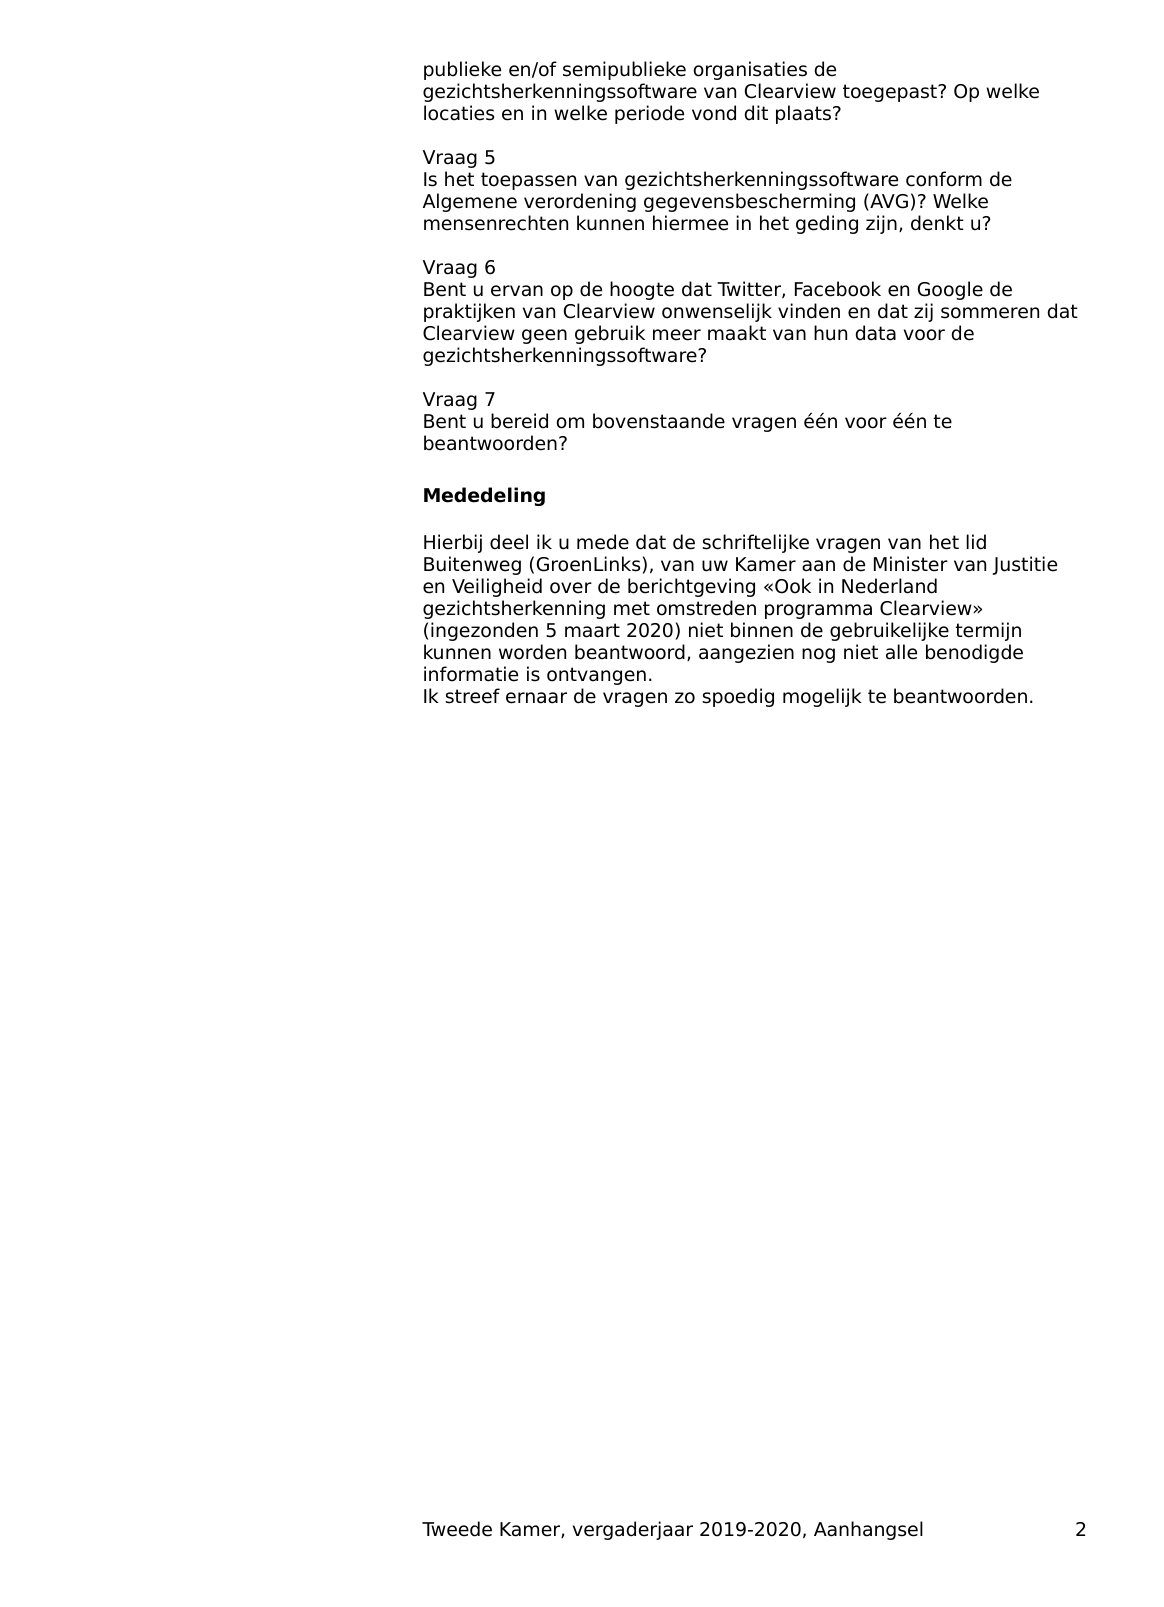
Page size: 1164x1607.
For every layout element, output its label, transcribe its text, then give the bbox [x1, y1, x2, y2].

text publieke en/of semipublieke organisaties de gezichtsherkenningssoftware van Clearview toegepast? Op welke locaties en in welke periode vond dit plaats? [422, 59, 1087, 125]
text Vraag 6 [422, 257, 1087, 279]
subtitle Mededeling [422, 485, 1087, 507]
text Hierbij deel ik u mede dat de schriftelijke vragen van het lid Buitenweg (GroenLinks), van uw Kamer aan de Minister van Justitie en Veiligheid over de berichtgeving «Ook in Nederland gezichtsherkenning met omstreden programma Clearview» (ingezonden 5 maart 2020) niet binnen de gebruikelijke termijn kunnen worden beantwoord, aangezien nog niet alle benodigde informatie is ontvangen. [422, 532, 1087, 686]
text Bent u bereid om bovenstaande vragen één voor één te beantwoorden? [422, 411, 1087, 455]
text Ik streef ernaar de vragen zo spoedig mogelijk te beantwoorden. [422, 686, 1087, 708]
text Vraag 7 [422, 389, 1087, 411]
text Is het toepassen van gezichtsherkenningssoftware conform de Algemene verordening gegevensbescherming (AVG)? Welke mensenrechten kunnen hiermee in het geding zijn, denkt u? [422, 169, 1087, 235]
text Bent u ervan op de hoogte dat Twitter, Facebook en Google de praktijken van Clearview onwenselijk vinden en dat zij sommeren dat Clearview geen gebruik meer maakt van hun data voor de gezichtsherkenningssoftware? [422, 279, 1087, 367]
text Vraag 5 [422, 147, 1087, 169]
